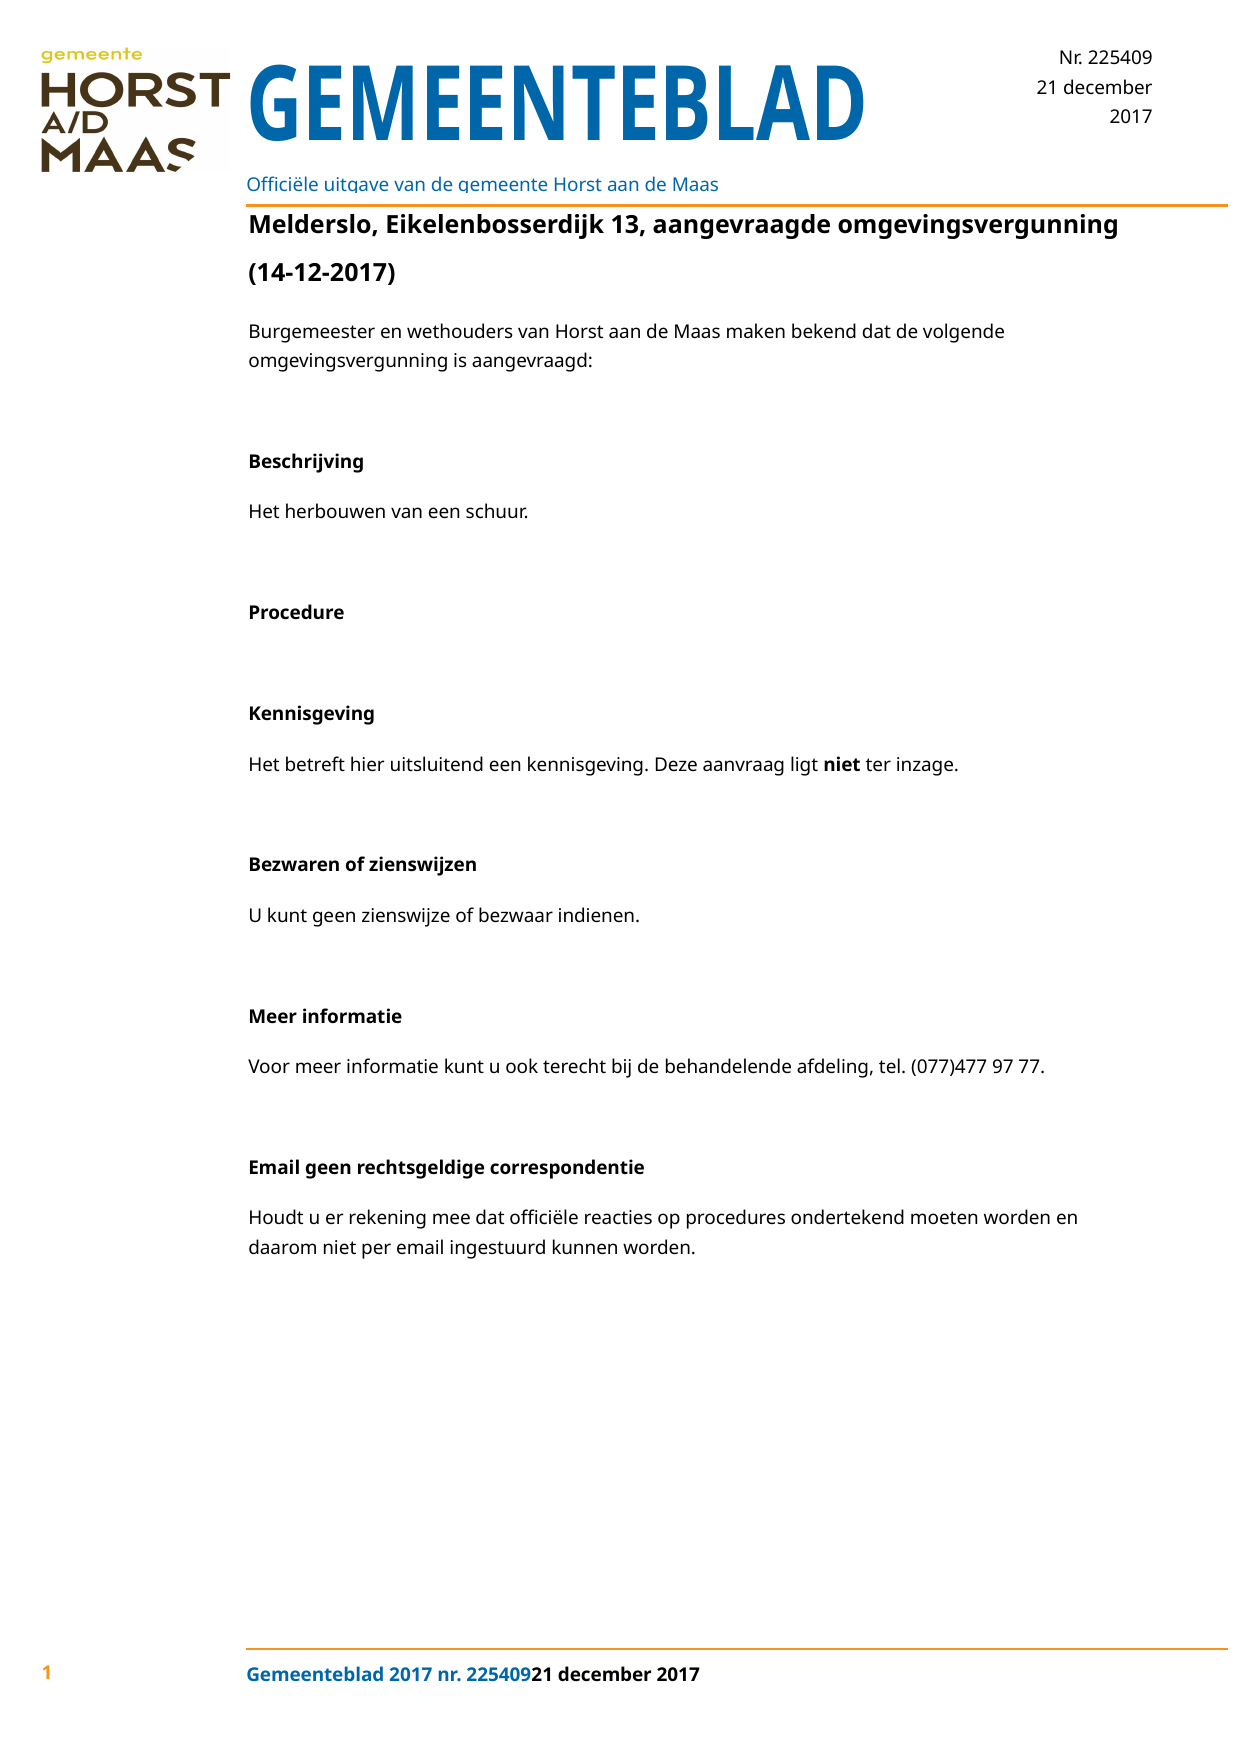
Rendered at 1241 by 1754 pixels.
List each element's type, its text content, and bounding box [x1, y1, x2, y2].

picture [41, 47, 231, 172]
text Het herbouwen van een schuur. [248, 499, 1152, 524]
text Burgemeester en wethouders van Horst aan de Maas maken bekend dat de volgende omgevingsvergunning is aangevraagd: [248, 318, 1152, 373]
text Melderslo, Eikelenbosserdijk 13, aangevraagde omgevingsvergunning (14-12-2017) [248, 207, 1152, 288]
text Email geen rechtsgeldige correspondentie [248, 1154, 1152, 1180]
text U kunt geen zienswijze of bezwaar indienen. [248, 902, 1152, 928]
text Kennisgeving [248, 700, 1152, 726]
text Voor meer informatie kunt u ook terecht bij de behandelende afdeling, tel. (077)477 97 77. [248, 1053, 1152, 1079]
text Houdt u er rekening mee dat officiële reacties op procedures ondertekend moeten worden en daarom niet per email ingestuurd kunnen worden. [248, 1204, 1152, 1260]
text Procedure [248, 599, 1152, 625]
text Het betreft hier uitsluitend een kennisgeving. Deze aanvraag ligt niet ter inzage. [248, 751, 1152, 777]
text Beschrijving [248, 448, 1152, 474]
text Meer informatie [248, 1003, 1152, 1029]
text Bezwaren of zienswijzen [248, 852, 1152, 877]
